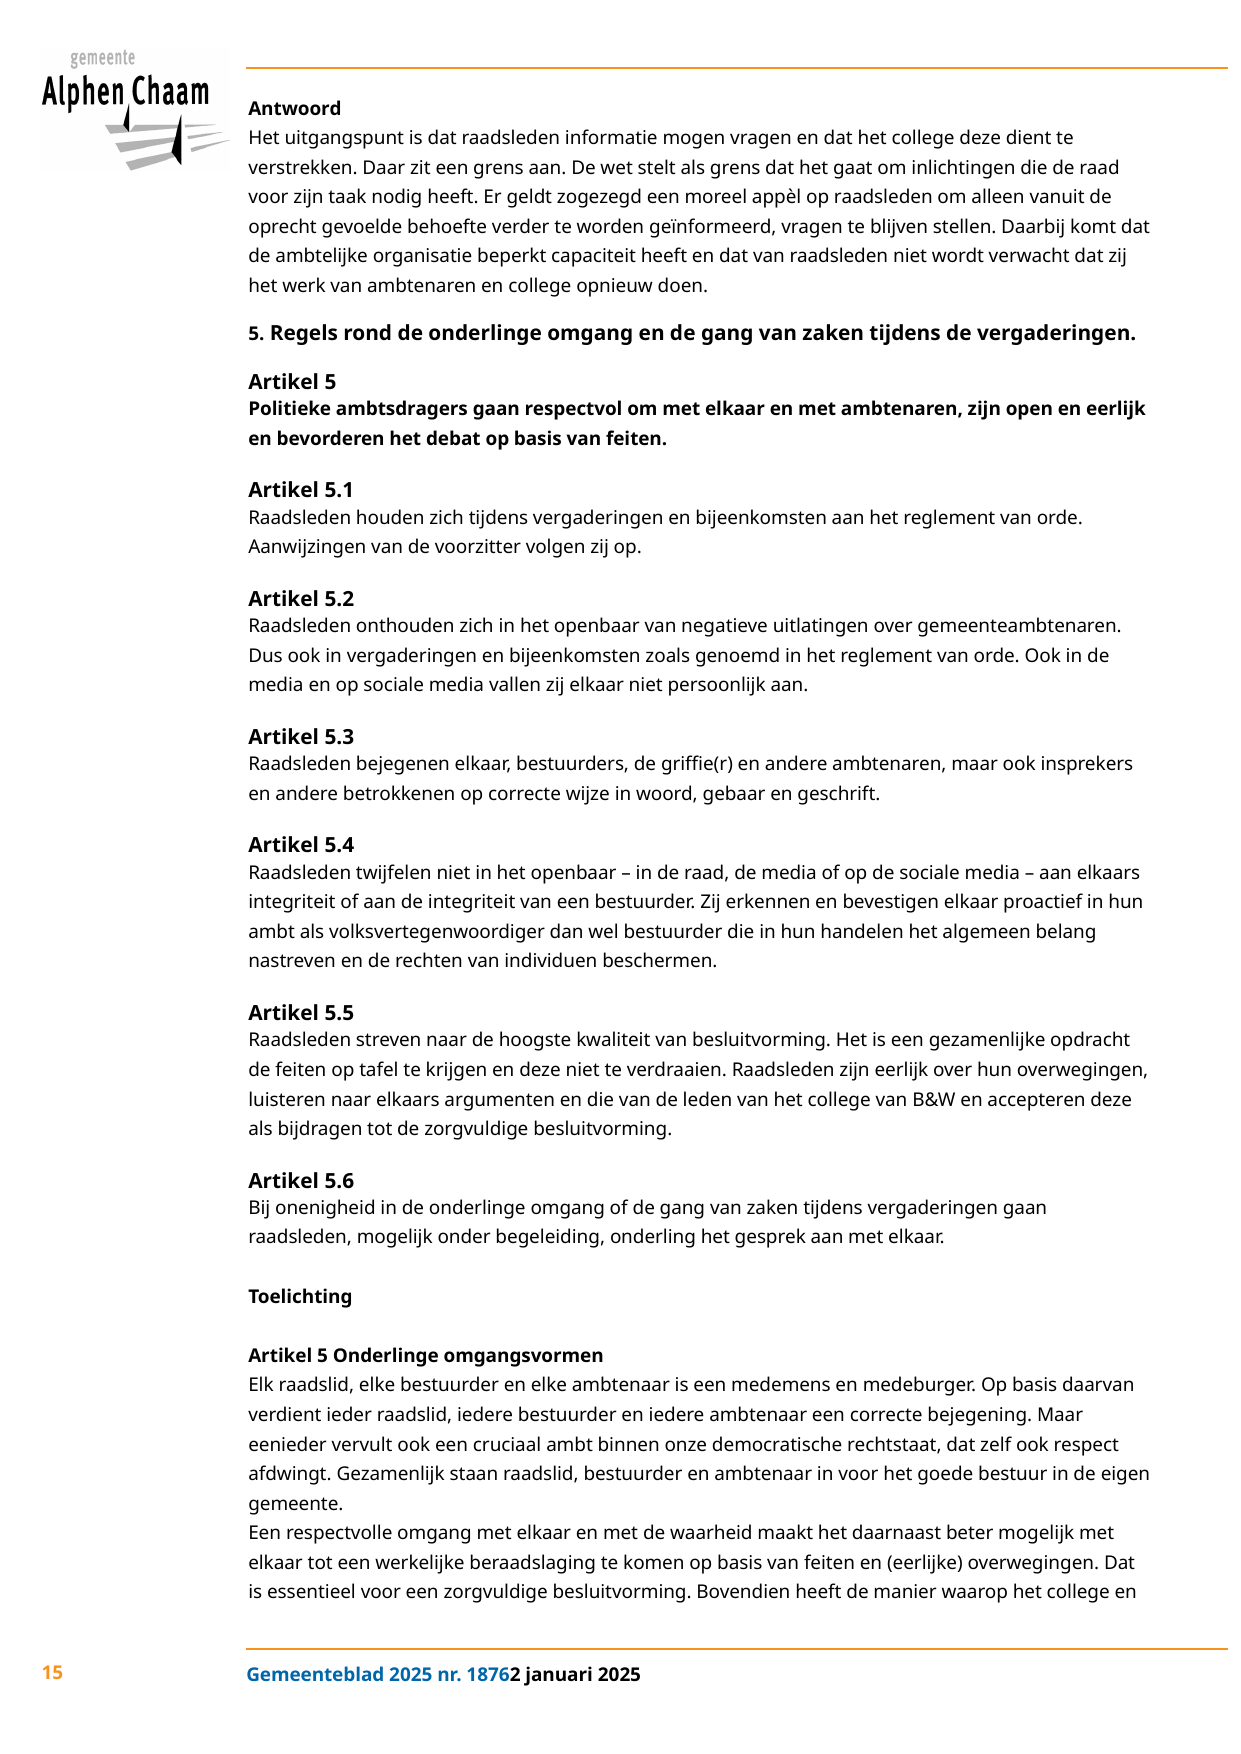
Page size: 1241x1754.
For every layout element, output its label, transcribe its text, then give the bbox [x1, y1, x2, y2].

text Antwoord [248, 95, 1152, 121]
text Artikel 5 [248, 367, 1152, 396]
text Politieke ambtsdragers gaan respectvol om met elkaar en met ambtenaren, zijn open en eerlijk en bevorderen het debat op basis van feiten. [248, 396, 1152, 451]
text Artikel 5.4 [248, 831, 1152, 859]
text Artikel 5.5 [248, 998, 1152, 1027]
text Raadsleden twijfelen niet in het openbaar – in de raad, de media of op de sociale media – aan elkaars integriteit of aan de integriteit van een bestuurder. Zij erkennen en bevestigen elkaar proactief in hun ambt als volksvertegenwoordiger dan wel bestuurder die in hun handelen het algemeen belang nastreven en de rechten van individuen beschermen. [248, 859, 1152, 973]
picture [41, 47, 231, 172]
text Raadsleden houden zich tijdens vergaderingen en bijeenkomsten aan het reglement van orde. Aanwijzingen van de voorzitter volgen zij op. [248, 504, 1152, 559]
text Bij onenigheid in de onderlinge omgang of de gang van zaken tijdens vergaderingen gaan raadsleden, mogelijk onder begeleiding, onderling het gesprek aan met elkaar. [248, 1194, 1152, 1249]
text Het uitgangspunt is dat raadsleden informatie mogen vragen en dat het college deze dient te verstrekken. Daar zit een grens aan. De wet stelt als grens dat het gaat om inlichtingen die de raad voor zijn taak nodig heeft. Er geldt zogezegd een moreel appèl op raadsleden om alleen vanuit de oprecht gevoelde behoefte verder te worden geïnformeerd, vragen te blijven stellen. Daarbij komt dat de ambtelijke organisatie beperkt capaciteit heeft en dat van raadsleden niet wordt verwacht dat zij het werk van ambtenaren en college opnieuw doen. [248, 124, 1152, 298]
text Raadsleden bejegenen elkaar, bestuurders, de griffie(r) en andere ambtenaren, maar ook insprekers en andere betrokkenen op correcte wijze in woord, gebaar en geschrift. [248, 751, 1152, 806]
text 5. Regels rond de onderlinge omgang en de gang van zaken tijdens de vergaderingen. [248, 318, 1152, 346]
text Raadsleden streven naar de hoogste kwaliteit van besluitvorming. Het is een gezamenlijke opdracht de feiten op tafel te krijgen en deze niet te verdraaien. Raadsleden zijn eerlijk over hun overwegingen, luisteren naar elkaars argumenten en die van de leden van het college van B&W en accepteren deze als bijdragen tot de zorgvuldige besluitvorming. [248, 1027, 1152, 1141]
text Elk raadslid, elke bestuurder en elke ambtenaar is een medemens en medeburger. Op basis daarvan verdient ieder raadslid, iedere bestuurder en iedere ambtenaar een correcte bejegening. Maar eenieder vervult ook een cruciaal ambt binnen onze democratische rechtstaat, dat zelf ook respect afdwingt. Gezamenlijk staan raadslid, bestuurder en ambtenaar in voor het goede bestuur in de eigen gemeente. [248, 1372, 1152, 1516]
text Artikel 5.2 [248, 584, 1152, 612]
text Artikel 5.3 [248, 722, 1152, 751]
text Artikel 5.1 [248, 476, 1152, 504]
text Artikel 5 Onderlinge omgangsvormen [248, 1342, 1152, 1368]
text Toelichting [248, 1283, 1152, 1309]
text Raadsleden onthouden zich in het openbaar van negatieve uitlatingen over gemeenteambtenaren. Dus ook in vergaderingen en bijeenkomsten zoals genoemd in het reglement van orde. Ook in de media en op sociale media vallen zij elkaar niet persoonlijk aan. [248, 612, 1152, 697]
text Een respectvolle omgang met elkaar en met de waarheid maakt het daarnaast beter mogelijk met elkaar tot een werkelijke beraadslaging te komen op basis van feiten en (eerlijke) overwegingen. Dat is essentieel voor een zorgvuldige besluitvorming. Bovendien heeft de manier waarop het college en [248, 1519, 1152, 1604]
text Artikel 5.6 [248, 1166, 1152, 1194]
